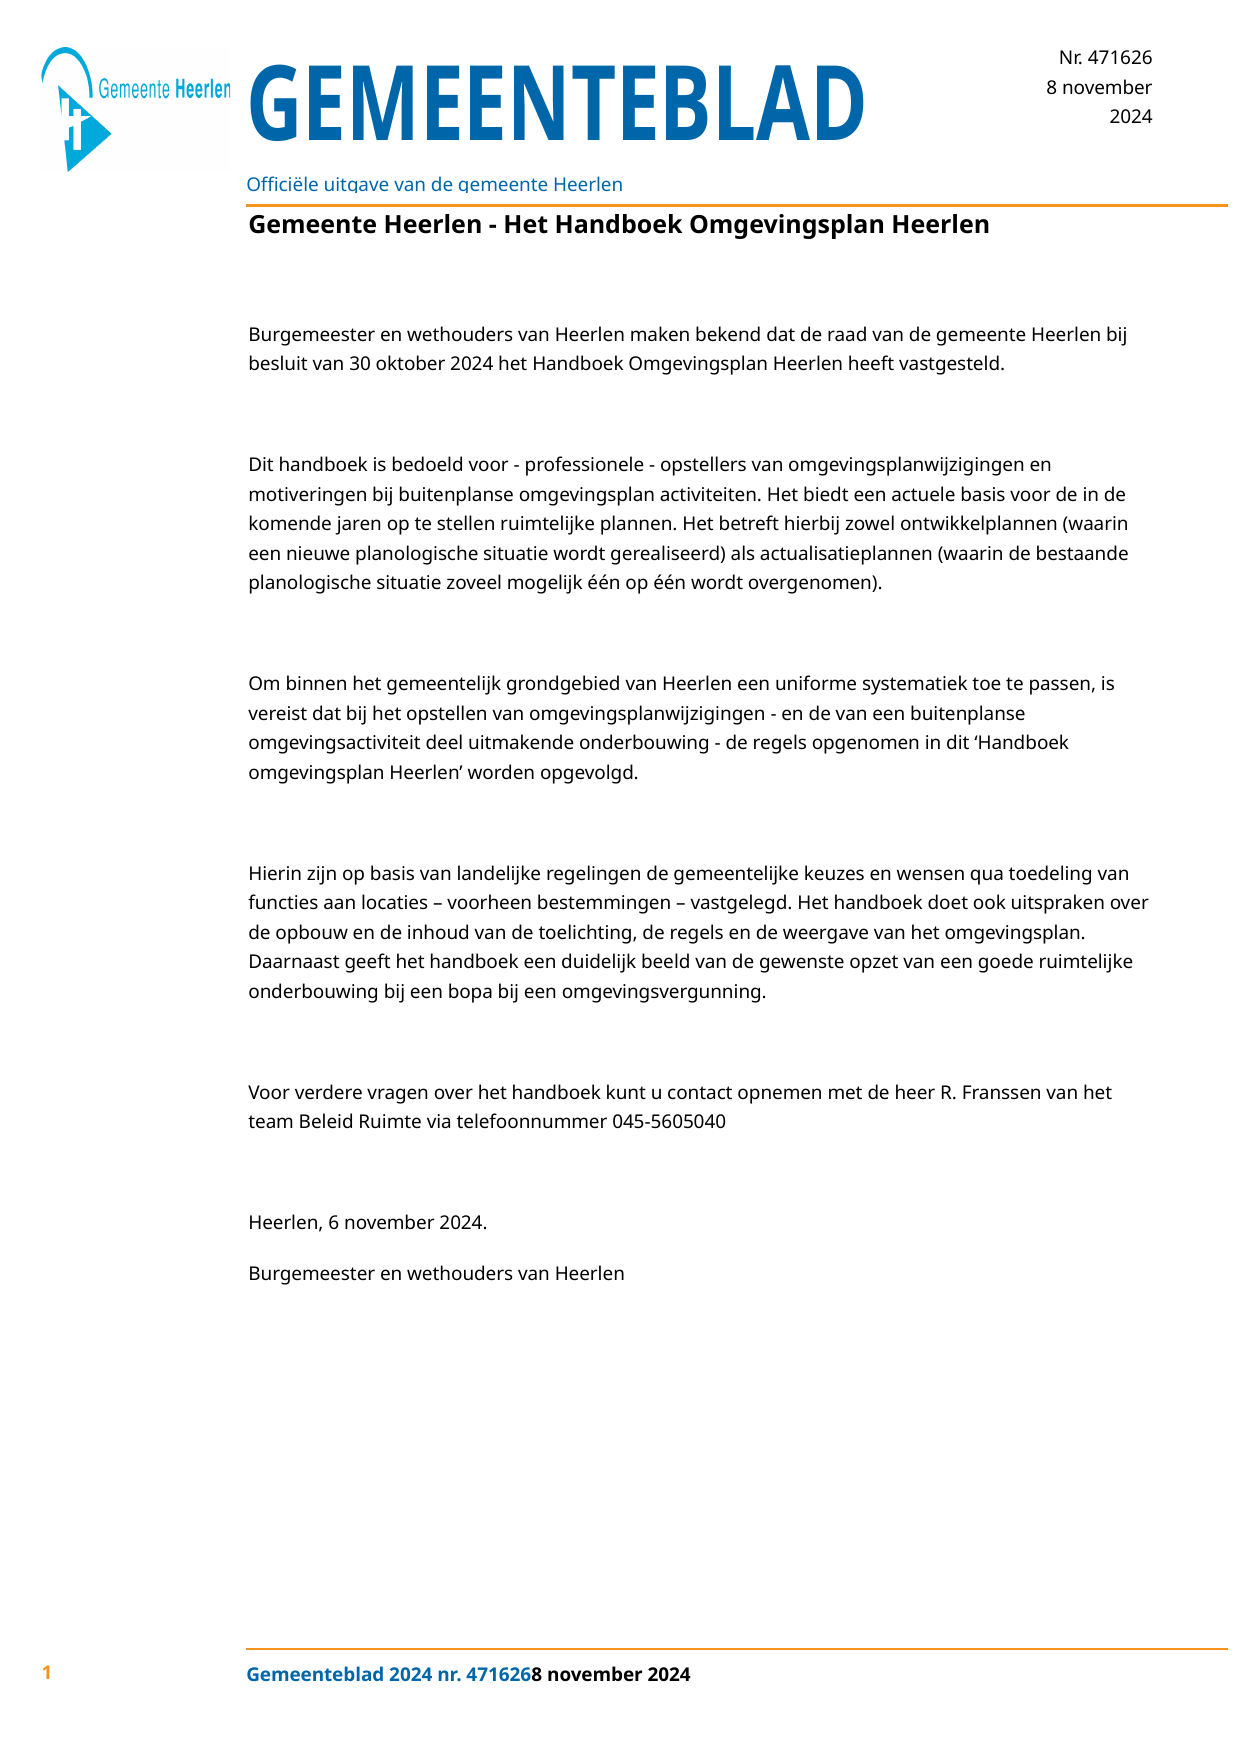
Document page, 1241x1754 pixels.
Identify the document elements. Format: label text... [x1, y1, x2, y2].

text Om binnen het gemeentelijk grondgebied van Heerlen een uniforme systematiek toe te passen, is vereist dat bij het opstellen van omgevingsplanwijzigingen - en de van een buitenplanse omgevingsactiviteit deel uitmakende onderbouwing - de regels opgenomen in dit ‘Handboek omgevingsplan Heerlen’ worden opgevolgd. [248, 670, 1152, 785]
text Voor verdere vragen over het handboek kunt u contact opnemen met de heer R. Franssen van het team Beleid Ruimte via telefoonnummer 045-5605040 [248, 1079, 1152, 1134]
picture [41, 47, 59, 70]
text Heerlen, 6 november 2024. [248, 1209, 1152, 1235]
text Hierin zijn op basis van landelijke regelingen de gemeentelijke keuzes en wensen qua toedeling van functies aan locaties – voorheen bestemmingen – vastgelegd. Het handboek doet ook uitspraken over de opbouw en de inhoud van de toelichting, de regels en de weergave van het omgevingsplan. Daarnaast geeft het handboek een duidelijk beeld van de gewenste opzet van een goede ruimtelijke onderbouwing bij een bopa bij een omgevingsvergunning. [248, 860, 1152, 1004]
text Gemeente Heerlen - Het Handboek Omgevingsplan Heerlen [248, 207, 1152, 241]
text Burgemeester en wethouders van Heerlen maken bekend dat de raad van de gemeente Heerlen bij besluit van 30 oktober 2024 het Handboek Omgevingsplan Heerlen heeft vastgesteld. [248, 321, 1152, 376]
picture [41, 47, 231, 172]
text Dit handboek is bedoeld voor - professionele - opstellers van omgevingsplanwijzigingen en motiveringen bij buitenplanse omgevingsplan activiteiten. Het biedt een actuele basis voor de in de komende jaren op te stellen ruimtelijke plannen. Het betreft hierbij zowel ontwikkelplannen (waarin een nieuwe planologische situatie wordt gerealiseerd) als actualisatieplannen (waarin de bestaande planologische situatie zoveel mogelijk één op één wordt overgenomen). [248, 451, 1152, 595]
text Burgemeester en wethouders van Heerlen [248, 1260, 1152, 1286]
